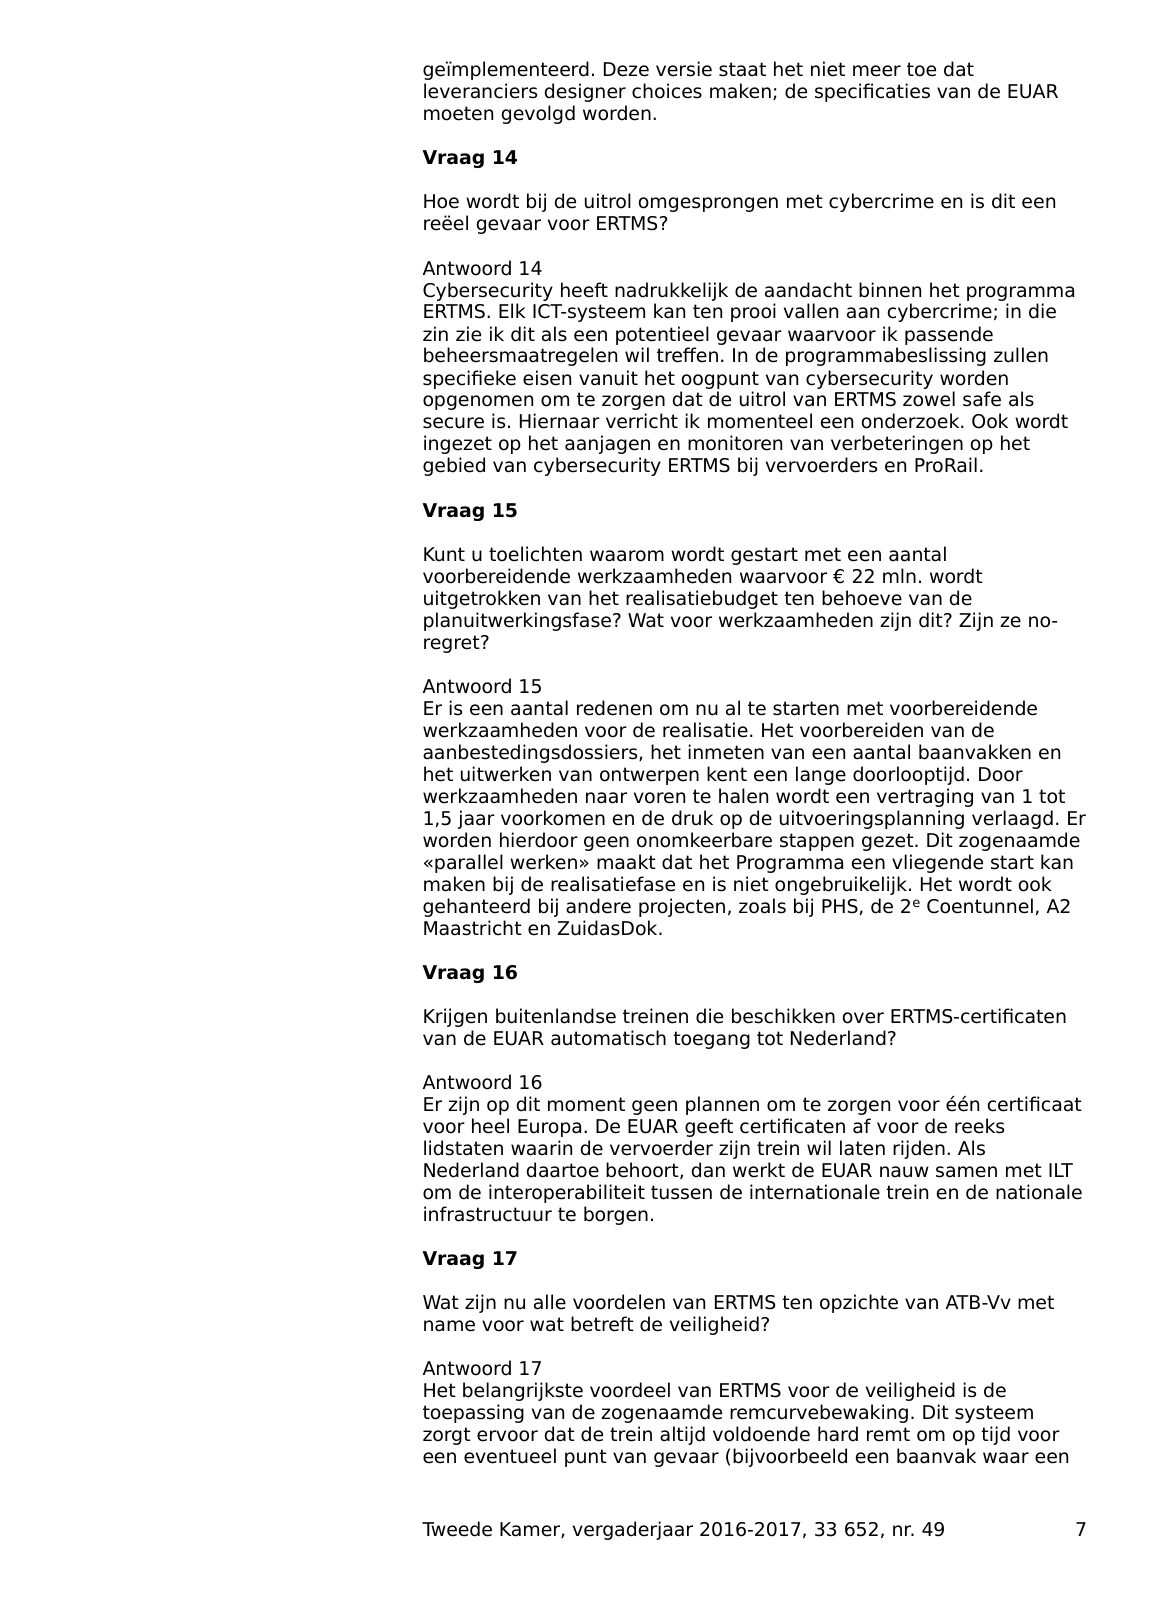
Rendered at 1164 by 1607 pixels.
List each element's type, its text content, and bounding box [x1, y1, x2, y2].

subtitle Vraag 17 [422, 1248, 1087, 1270]
text Er zijn op dit moment geen plannen om te zorgen voor één certificaat voor heel Europa. De EUAR geeft certificaten af voor de reeks lidstaten waarin de vervoerder zijn trein wil laten rijden. Als Nederland daartoe behoort, dan werkt de EUAR nauw samen met ILT om de interoperabiliteit tussen de internationale trein en de nationale infrastructuur te borgen. [422, 1094, 1087, 1226]
text geïmplementeerd. Deze versie staat het niet meer toe dat leveranciers designer choices maken; de specificaties van de EUAR moeten gevolgd worden. [422, 59, 1087, 125]
text Wat zijn nu alle voordelen van ERTMS ten opzichte van ATB-Vv met name voor wat betreft de veiligheid? [422, 1292, 1087, 1336]
text Krijgen buitenlandse treinen die beschikken over ERTMS-certificaten van de EUAR automatisch toegang tot Nederland? [422, 1006, 1087, 1050]
text Antwoord 17 [422, 1358, 1087, 1380]
text Kunt u toelichten waarom wordt gestart met een aantal voorbereidende werkzaamheden waarvoor € 22 mln. wordt uitgetrokken van het realisatiebudget ten behoeve van de planuitwerkingsfase? Wat voor werkzaamheden zijn dit? Zijn ze no-regret? [422, 544, 1087, 653]
text Het belangrijkste voordeel van ERTMS voor de veiligheid is de toepassing van de zogenaamde remcurvebewaking. Dit systeem zorgt ervoor dat de trein altijd voldoende hard remt om op tijd voor een eventueel punt van gevaar (bijvoorbeeld een baanvak waar een [422, 1380, 1087, 1468]
text Hoe wordt bij de uitrol omgesprongen met cybercrime en is dit een reëel gevaar voor ERTMS? [422, 191, 1087, 235]
subtitle Vraag 16 [422, 962, 1087, 984]
text Antwoord 15 [422, 676, 1087, 698]
text Antwoord 14 [422, 257, 1087, 279]
subtitle Vraag 14 [422, 147, 1087, 169]
text Er is een aantal redenen om nu al te starten met voorbereidende werkzaamheden voor de realisatie. Het voorbereiden van de aanbestedingsdossiers, het inmeten van een aantal baanvakken en het uitwerken van ontwerpen kent een lange doorlooptijd. Door werkzaamheden naar voren te halen wordt een vertraging van 1 tot 1,5 jaar voorkomen en de druk op de uitvoeringsplanning verlaagd. Er worden hierdoor geen onomkeerbare stappen gezet. Dit zogenaamde «parallel werken» maakt dat het Programma een vliegende start kan maken bij de realisatiefase en is niet ongebruikelijk. Het wordt ook gehanteerd bij andere projecten, zoals bij PHS, de 2e Coentunnel, A2 Maastricht en ZuidasDok. [422, 698, 1087, 939]
text Cybersecurity heeft nadrukkelijk de aandacht binnen het programma ERTMS. Elk ICT-systeem kan ten prooi vallen aan cybercrime; in die zin zie ik dit als een potentieel gevaar waarvoor ik passende beheersmaatregelen wil treffen. In de programmabeslissing zullen specifieke eisen vanuit het oogpunt van cybersecurity worden opgenomen om te zorgen dat de uitrol van ERTMS zowel safe als secure is. Hiernaar verricht ik momenteel een onderzoek. Ook wordt ingezet op het aanjagen en monitoren van verbeteringen op het gebied van cybersecurity ERTMS bij vervoerders en ProRail. [422, 279, 1087, 477]
text Antwoord 16 [422, 1072, 1087, 1094]
subtitle Vraag 15 [422, 499, 1087, 521]
